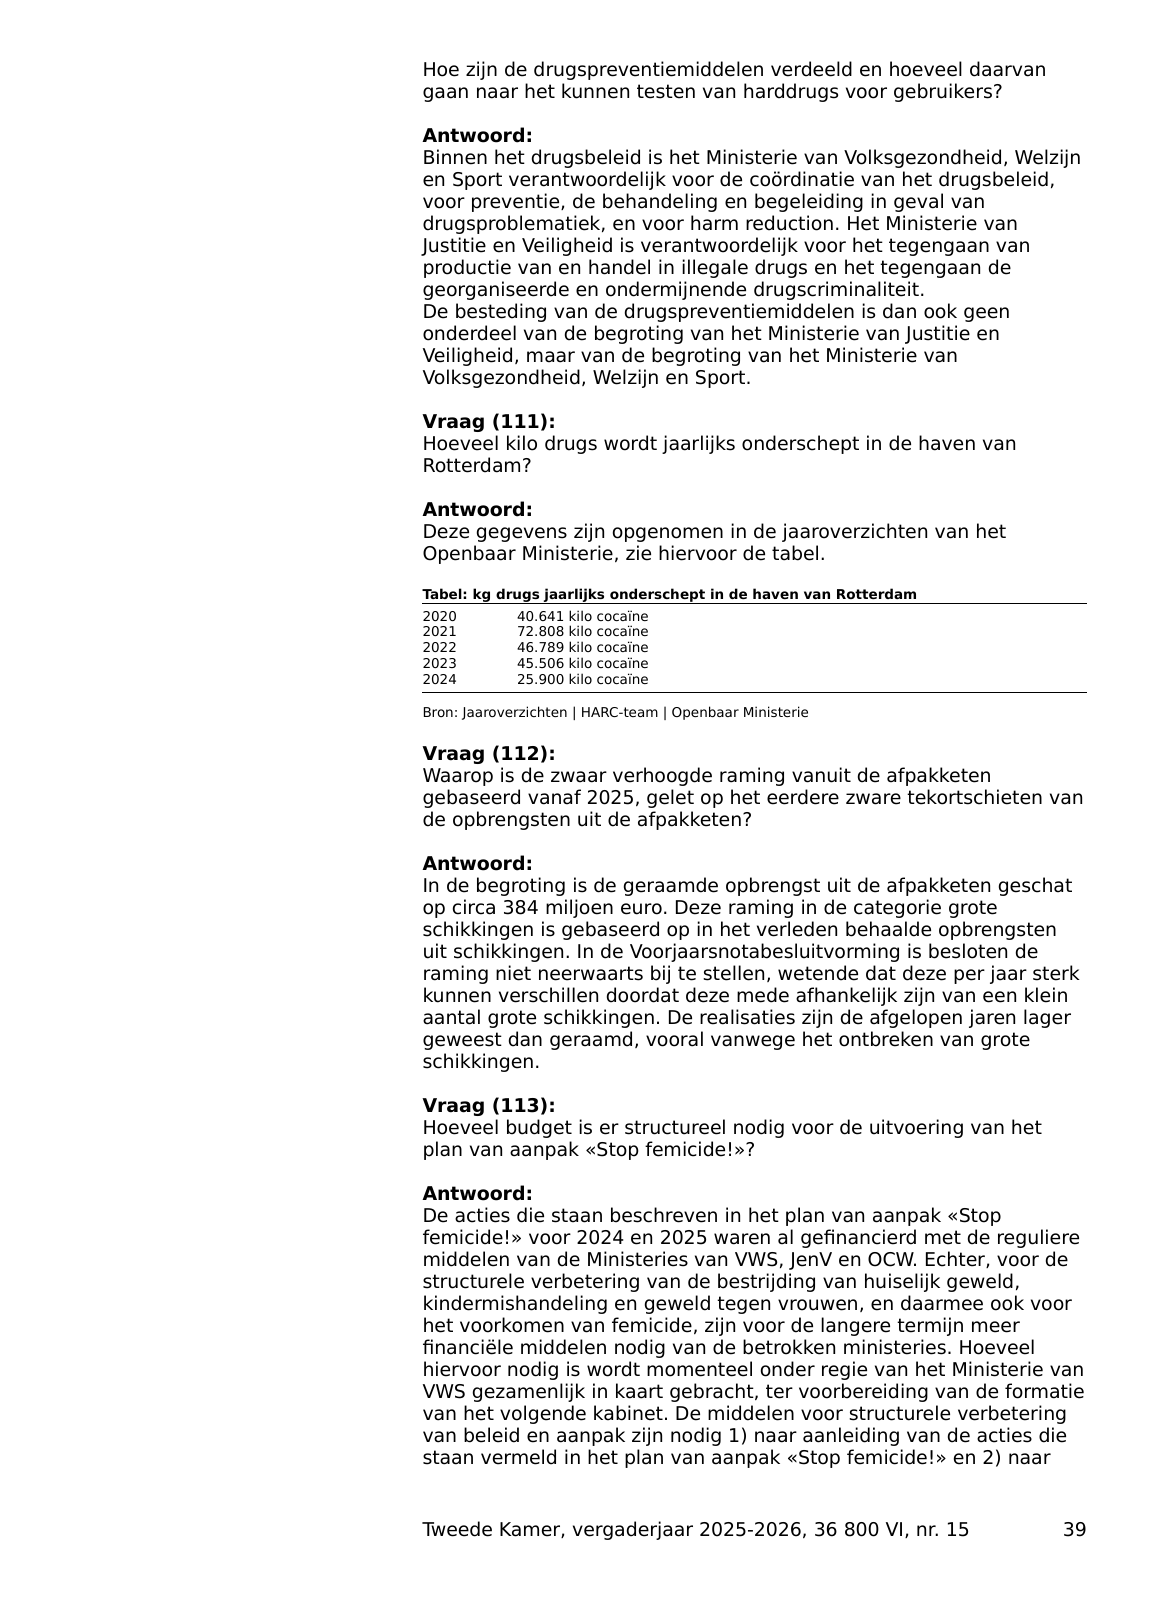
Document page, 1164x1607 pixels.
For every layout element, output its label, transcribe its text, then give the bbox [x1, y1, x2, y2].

text Vraag (111): [422, 411, 1087, 433]
text Antwoord: [422, 853, 1087, 875]
table_cell 46.789 kilo cocaïne [511, 640, 1087, 656]
table_cell 2021 [422, 624, 511, 640]
table_cell 2023 [422, 656, 511, 671]
text Hoeveel budget is er structureel nodig voor de uitvoering van het plan van aanpak «Stop femicide!»? [422, 1117, 1087, 1161]
table_cell 2024 [422, 671, 511, 692]
text Vraag (112): [422, 743, 1087, 764]
table_cell 25.900 kilo cocaïne [511, 671, 1087, 692]
table_cell Bron: Jaaroverzichten | HARC-team | Openbaar Ministerie [422, 693, 1087, 720]
text De besteding van de drugspreventiemiddelen is dan ook geen onderdeel van de begroting van het Ministerie van Justitie en Veiligheid, maar van de begroting van het Ministerie van Volksgezondheid, Welzijn en Sport. [422, 301, 1087, 389]
text Vraag (113): [422, 1095, 1087, 1117]
text Deze gegevens zijn opgenomen in de jaaroverzichten van het Openbaar Ministerie, zie hiervoor de tabel. [422, 521, 1087, 565]
table_cell 2020 [422, 604, 511, 624]
text De acties die staan beschreven in het plan van aanpak «Stop femicide!» voor 2024 en 2025 waren al gefinancierd met de reguliere middelen van de Ministeries van VWS, JenV en OCW. Echter, voor de structurele verbetering van de bestrijding van huiselijk geweld, kindermishandeling en geweld tegen vrouwen, en daarmee ook voor het voorkomen van femicide, zijn voor de langere termijn meer financiële middelen nodig van de betrokken ministeries. Hoeveel hiervoor nodig is wordt momenteel onder regie van het Ministerie van VWS gezamenlijk in kaart gebracht, ter voorbereiding van de formatie van het volgende kabinet. De middelen voor structurele verbetering van beleid en aanpak zijn nodig 1) naar aanleiding van de acties die staan vermeld in het plan van aanpak «Stop femicide!» en 2) naar [422, 1205, 1087, 1468]
table_cell 45.506 kilo cocaïne [511, 656, 1087, 671]
text Antwoord: [422, 499, 1087, 521]
table_cell 2022 [422, 640, 511, 656]
text Antwoord: [422, 1183, 1087, 1205]
text Hoe zijn de drugspreventiemiddelen verdeeld en hoeveel daarvan gaan naar het kunnen testen van harddrugs voor gebruikers? [422, 59, 1087, 103]
table_header Tabel: kg drugs jaarlijks onderschept in de haven van Rotterdam [422, 587, 1087, 603]
table_cell 40.641 kilo cocaïne [511, 604, 1087, 624]
text Hoeveel kilo drugs wordt jaarlijks onderschept in de haven van Rotterdam? [422, 433, 1087, 477]
table_cell 72.808 kilo cocaïne [511, 624, 1087, 640]
text Waarop is de zwaar verhoogde raming vanuit de afpakketen gebaseerd vanaf 2025, gelet op het eerdere zware tekortschieten van de opbrengsten uit de afpakketen? [422, 764, 1087, 831]
text Antwoord: [422, 125, 1087, 147]
text In de begroting is de geraamde opbrengst uit de afpakketen geschat op circa 384 miljoen euro. Deze raming in de categorie grote schikkingen is gebaseerd op in het verleden behaalde opbrengsten uit schikkingen. In de Voorjaarsnotabesluitvorming is besloten de raming niet neerwaarts bij te stellen, wetende dat deze per jaar sterk kunnen verschillen doordat deze mede afhankelijk zijn van een klein aantal grote schikkingen. De realisaties zijn de afgelopen jaren lager geweest dan geraamd, vooral vanwege het ontbreken van grote schikkingen. [422, 875, 1087, 1072]
text Binnen het drugsbeleid is het Ministerie van Volksgezondheid, Welzijn en Sport verantwoordelijk voor de coördinatie van het drugsbeleid, voor preventie, de behandeling en begeleiding in geval van drugsproblematiek, en voor harm reduction. Het Ministerie van Justitie en Veiligheid is verantwoordelijk voor het tegengaan van productie van en handel in illegale drugs en het tegengaan de georganiseerde en ondermijnende drugscriminaliteit. [422, 147, 1087, 301]
